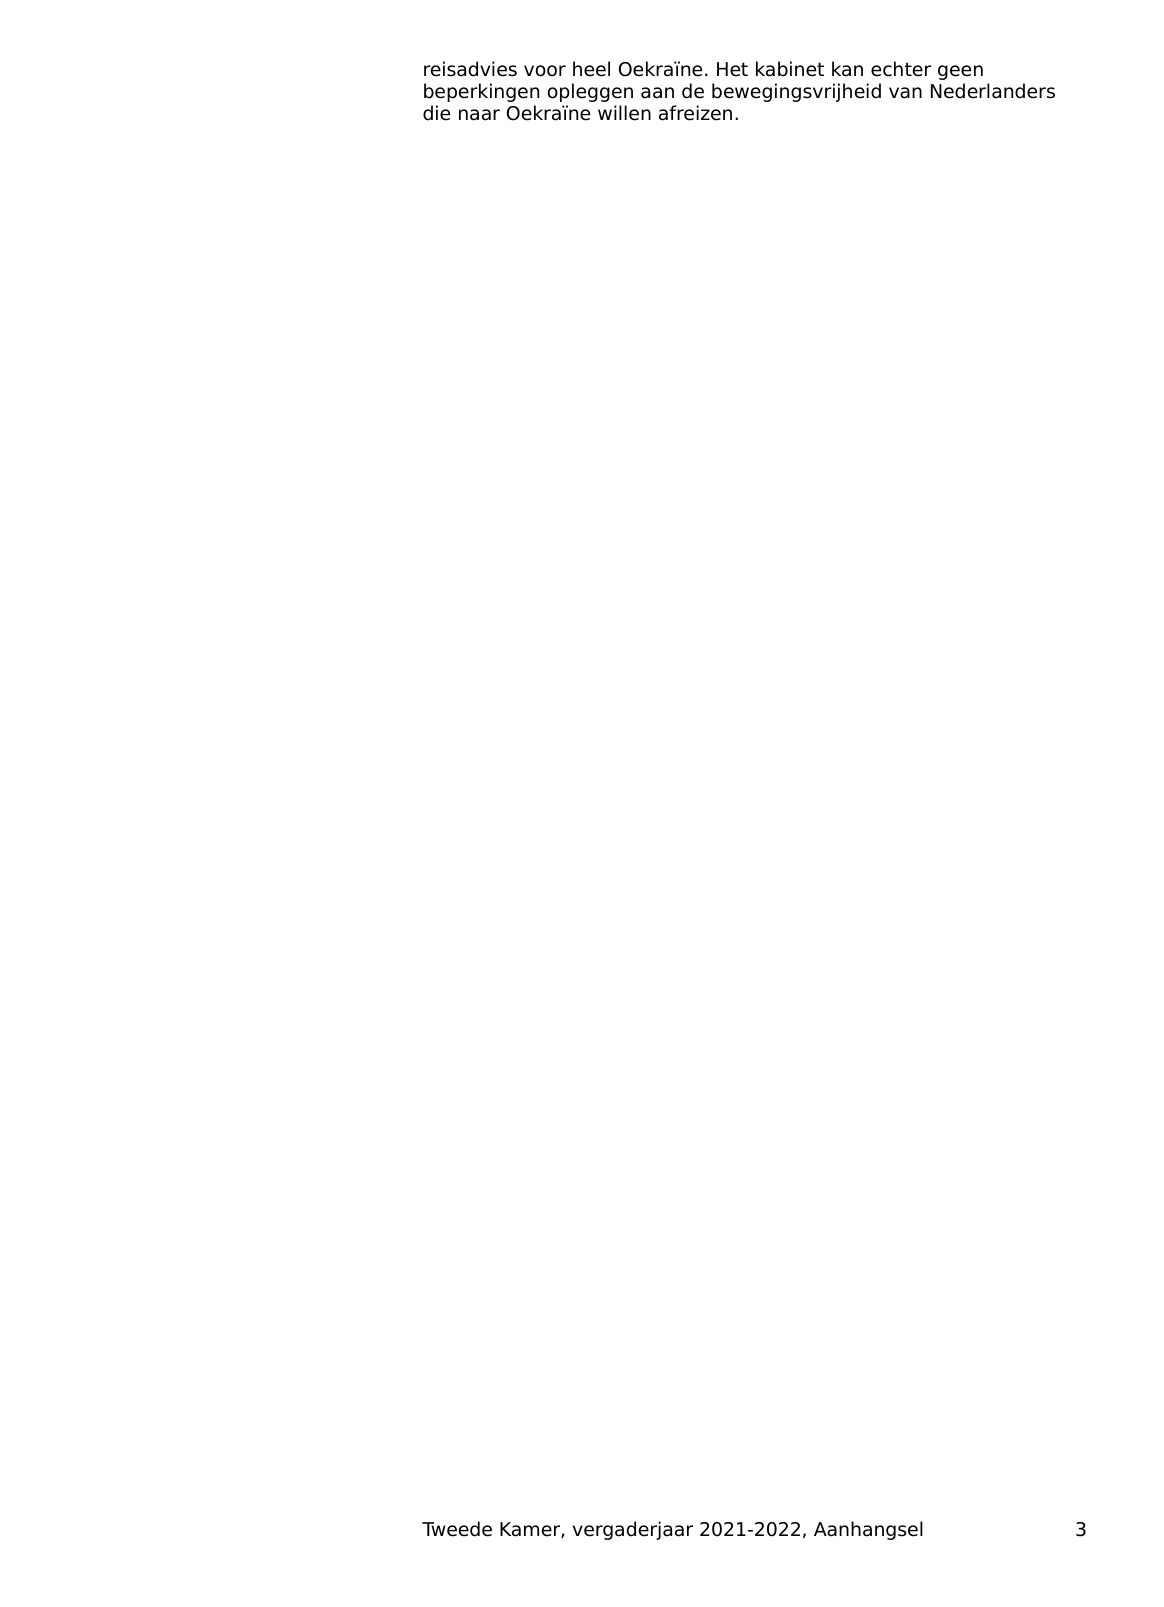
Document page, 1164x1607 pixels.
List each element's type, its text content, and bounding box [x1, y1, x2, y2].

text reisadvies voor heel Oekraïne. Het kabinet kan echter geen beperkingen opleggen aan de bewegingsvrijheid van Nederlanders die naar Oekraïne willen afreizen. [422, 59, 1087, 125]
